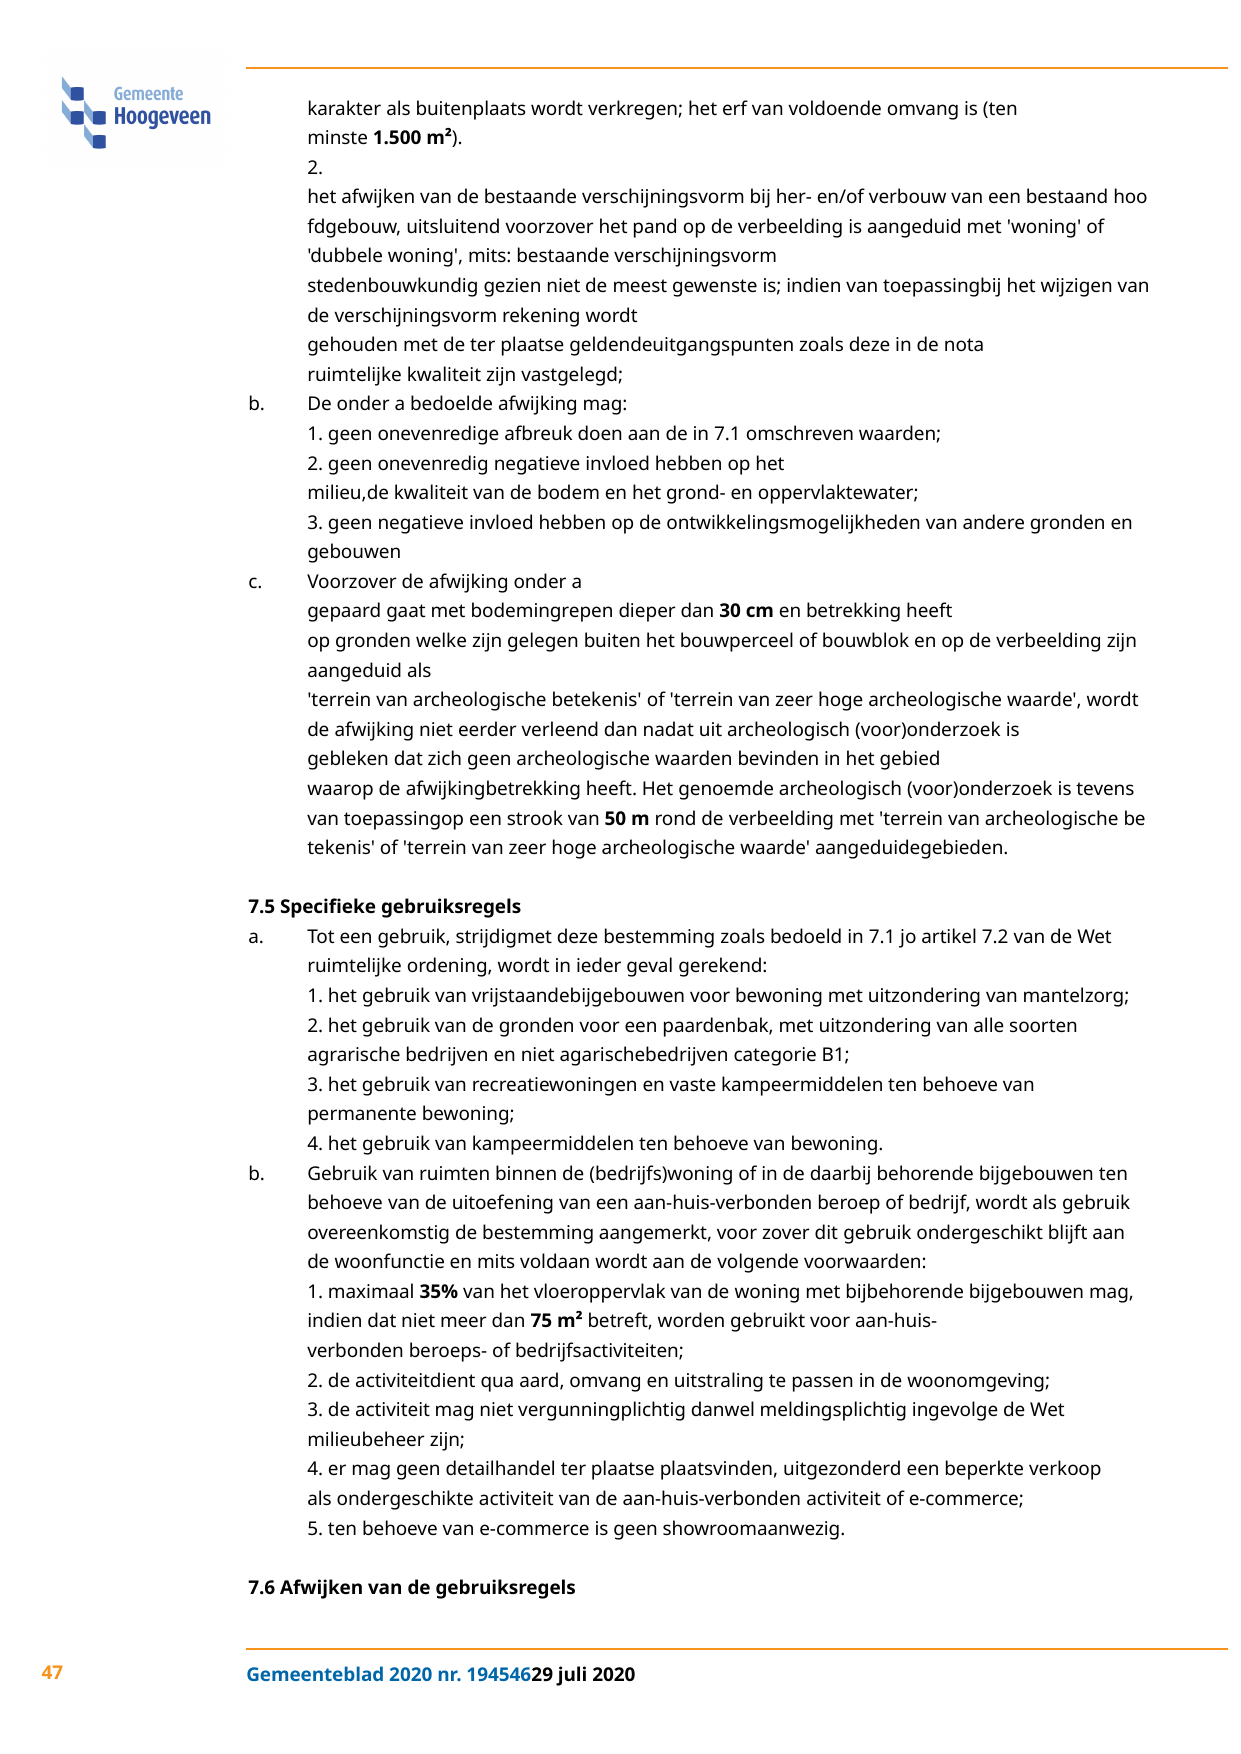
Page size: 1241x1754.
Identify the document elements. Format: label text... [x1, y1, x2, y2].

list 4. er mag geen detailhandel ter plaatse plaatsvinden, uitgezonderd een beperkte verkoop als ondergeschikte activiteit van de aan-huis-verbonden activiteit of e-commerce; [248, 1456, 1152, 1511]
list 2. de activiteitdient qua aard, omvang en uitstraling te passen in de woonomgeving; [248, 1367, 1152, 1393]
list Voorzover de afwijking onder a gepaard gaat met bodemingrepen dieper dan 30 cm en betrekking heeft op gronden welke zijn gelegen buiten het bouwperceel of bouwblok en op de verbeelding zijn aangeduid als 'terrein van archeologische betekenis' of 'terrein van zeer hoge archeologische waarde', wordt de afwijking niet eerder verleend dan nadat uit archeologisch (voor)onderzoek is gebleken dat zich geen archeologische waarden bevinden in het gebied waarop de afwijkingbetrekking heeft. Het genoemde archeologisch (voor)onderzoek is tevens van toepassingop een strook van 50 m rond de verbeelding met 'terrein van archeologische betekenis' of 'terrein van zeer hoge archeologische waarde' aangeduidegebieden. [248, 568, 1152, 860]
text 7.5 Specifieke gebruiksregels [248, 893, 1152, 919]
list 1. geen onevenredige afbreuk doen aan de in 7.1 omschreven waarden; [248, 420, 1152, 446]
picture [41, 47, 231, 172]
list 2. het afwijken van de bestaande verschijningsvorm bij her- en/of verbouw van een bestaand hoofdgebouw, uitsluitend voorzover het pand op de verbeelding is aangeduid met 'woning' of 'dubbele woning', mits: bestaande verschijningsvorm stedenbouwkundig gezien niet de meest gewenste is; indien van toepassingbij het wijzigen van de verschijningsvorm rekening wordt gehouden met de ter plaatse geldendeuitgangspunten zoals deze in de nota ruimtelijke kwaliteit zijn vastgelegd; [248, 154, 1152, 387]
text 7.6 Afwijken van de gebruiksregels [248, 1574, 1152, 1600]
list De onder a bedoelde afwijking mag: [248, 391, 1152, 416]
list Gebruik van ruimten binnen de (bedrijfs)woning of in de daarbij behorende bijgebouwen ten behoeve van de uitoefening van een aan-huis-verbonden beroep of bedrijf, wordt als gebruik overeenkomstig de bestemming aangemerkt, voor zover dit gebruik ondergeschikt blijft aan de woonfunctie en mits voldaan wordt aan de volgende voorwaarden: [248, 1160, 1152, 1274]
list karakter als buitenplaats wordt verkregen; het erf van voldoende omvang is (ten minste 1.500 m²). [248, 95, 1152, 150]
list 4. het gebruik van kampeermiddelen ten behoeve van bewoning. [248, 1130, 1152, 1156]
list 3. de activiteit mag niet vergunningplichtig danwel meldingsplichtig ingevolge de Wet milieubeheer zijn; [248, 1396, 1152, 1452]
list 3. het gebruik van recreatiewoningen en vaste kampeermiddelen ten behoeve van permanente bewoning; [248, 1071, 1152, 1126]
list 1. het gebruik van vrijstaandebijgebouwen voor bewoning met uitzondering van mantelzorg; [248, 982, 1152, 1008]
list 5. ten behoeve van e-commerce is geen showroomaanwezig. [248, 1515, 1152, 1541]
list 2. geen onevenredig negatieve invloed hebben op het milieu,de kwaliteit van de bodem en het grond- en oppervlaktewater; [248, 450, 1152, 505]
list Tot een gebruik, strijdigmet deze bestemming zoals bedoeld in 7.1 jo artikel 7.2 van de Wet ruimtelijke ordening, wordt in ieder geval gerekend: [248, 923, 1152, 978]
list 2. het gebruik van de gronden voor een paardenbak, met uitzondering van alle soorten agrarische bedrijven en niet agarischebedrijven categorie B1; [248, 1012, 1152, 1067]
list 1. maximaal 35% van het vloeroppervlak van de woning met bijbehorende bijgebouwen mag, indien dat niet meer dan 75 m² betreft, worden gebruikt voor aan-huis-verbonden beroeps- of bedrijfsactiviteiten; [248, 1278, 1152, 1363]
list 3. geen negatieve invloed hebben op de ontwikkelingsmogelijkheden van andere gronden en gebouwen [248, 509, 1152, 564]
